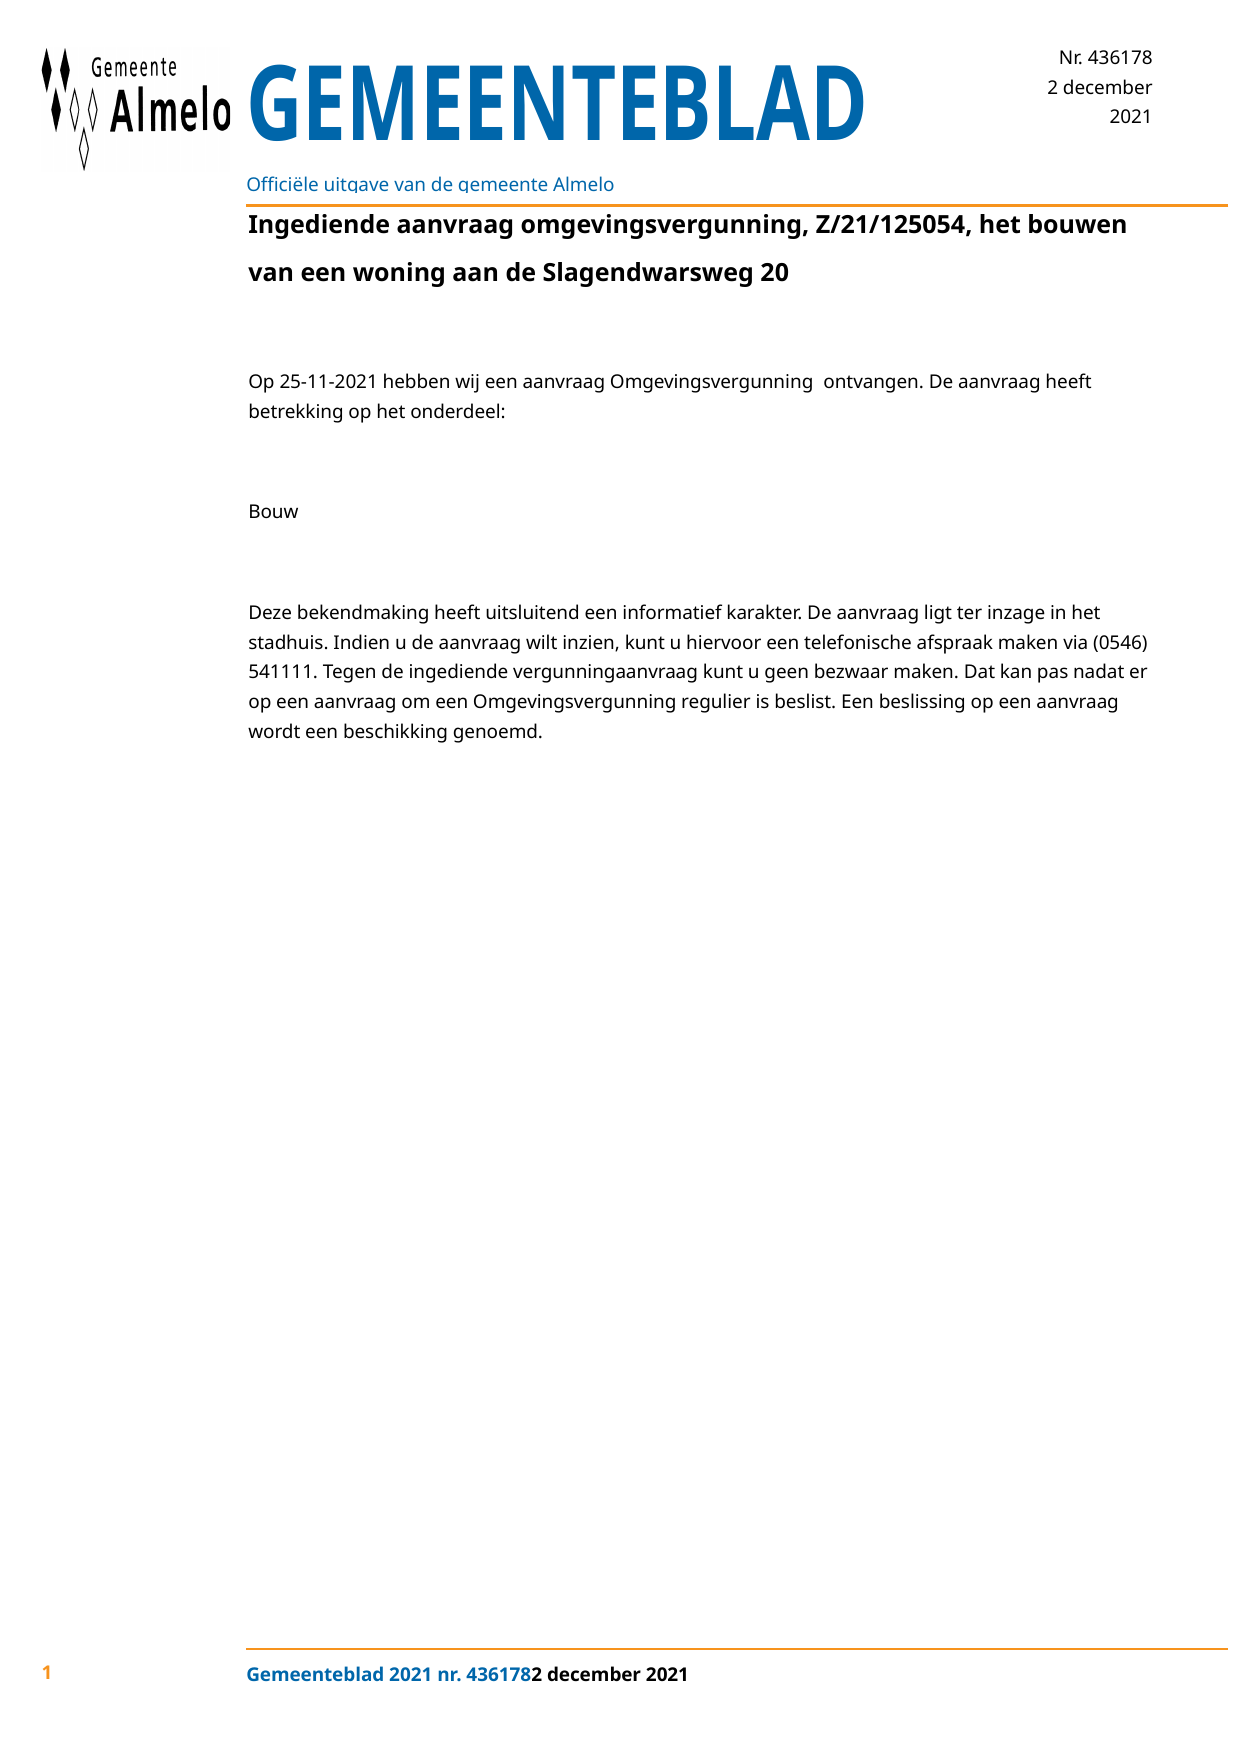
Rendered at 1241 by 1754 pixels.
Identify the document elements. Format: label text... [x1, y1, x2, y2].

text Bouw [248, 499, 1152, 524]
text Ingediende aanvraag omgevingsvergunning, Z/21/125054, het bouwen van een woning aan de Slagendwarsweg 20 [248, 207, 1152, 288]
picture [41, 47, 231, 172]
text Deze bekendmaking heeft uitsluitend een informatief karakter. De aanvraag ligt ter inzage in het stadhuis. Indien u de aanvraag wilt inzien, kunt u hiervoor een telefonische afspraak maken via (0546) 541111. Tegen de ingediende vergunningaanvraag kunt u geen bezwaar maken. Dat kan pas nadat er op een aanvraag om een Omgevingsvergunning regulier is beslist. Een beslissing op een aanvraag wordt een beschikking genoemd. [248, 599, 1152, 744]
text Op 25-11-2021 hebben wij een aanvraag Omgevingsvergunning ontvangen. De aanvraag heeft betrekking op het onderdeel: [248, 368, 1152, 424]
